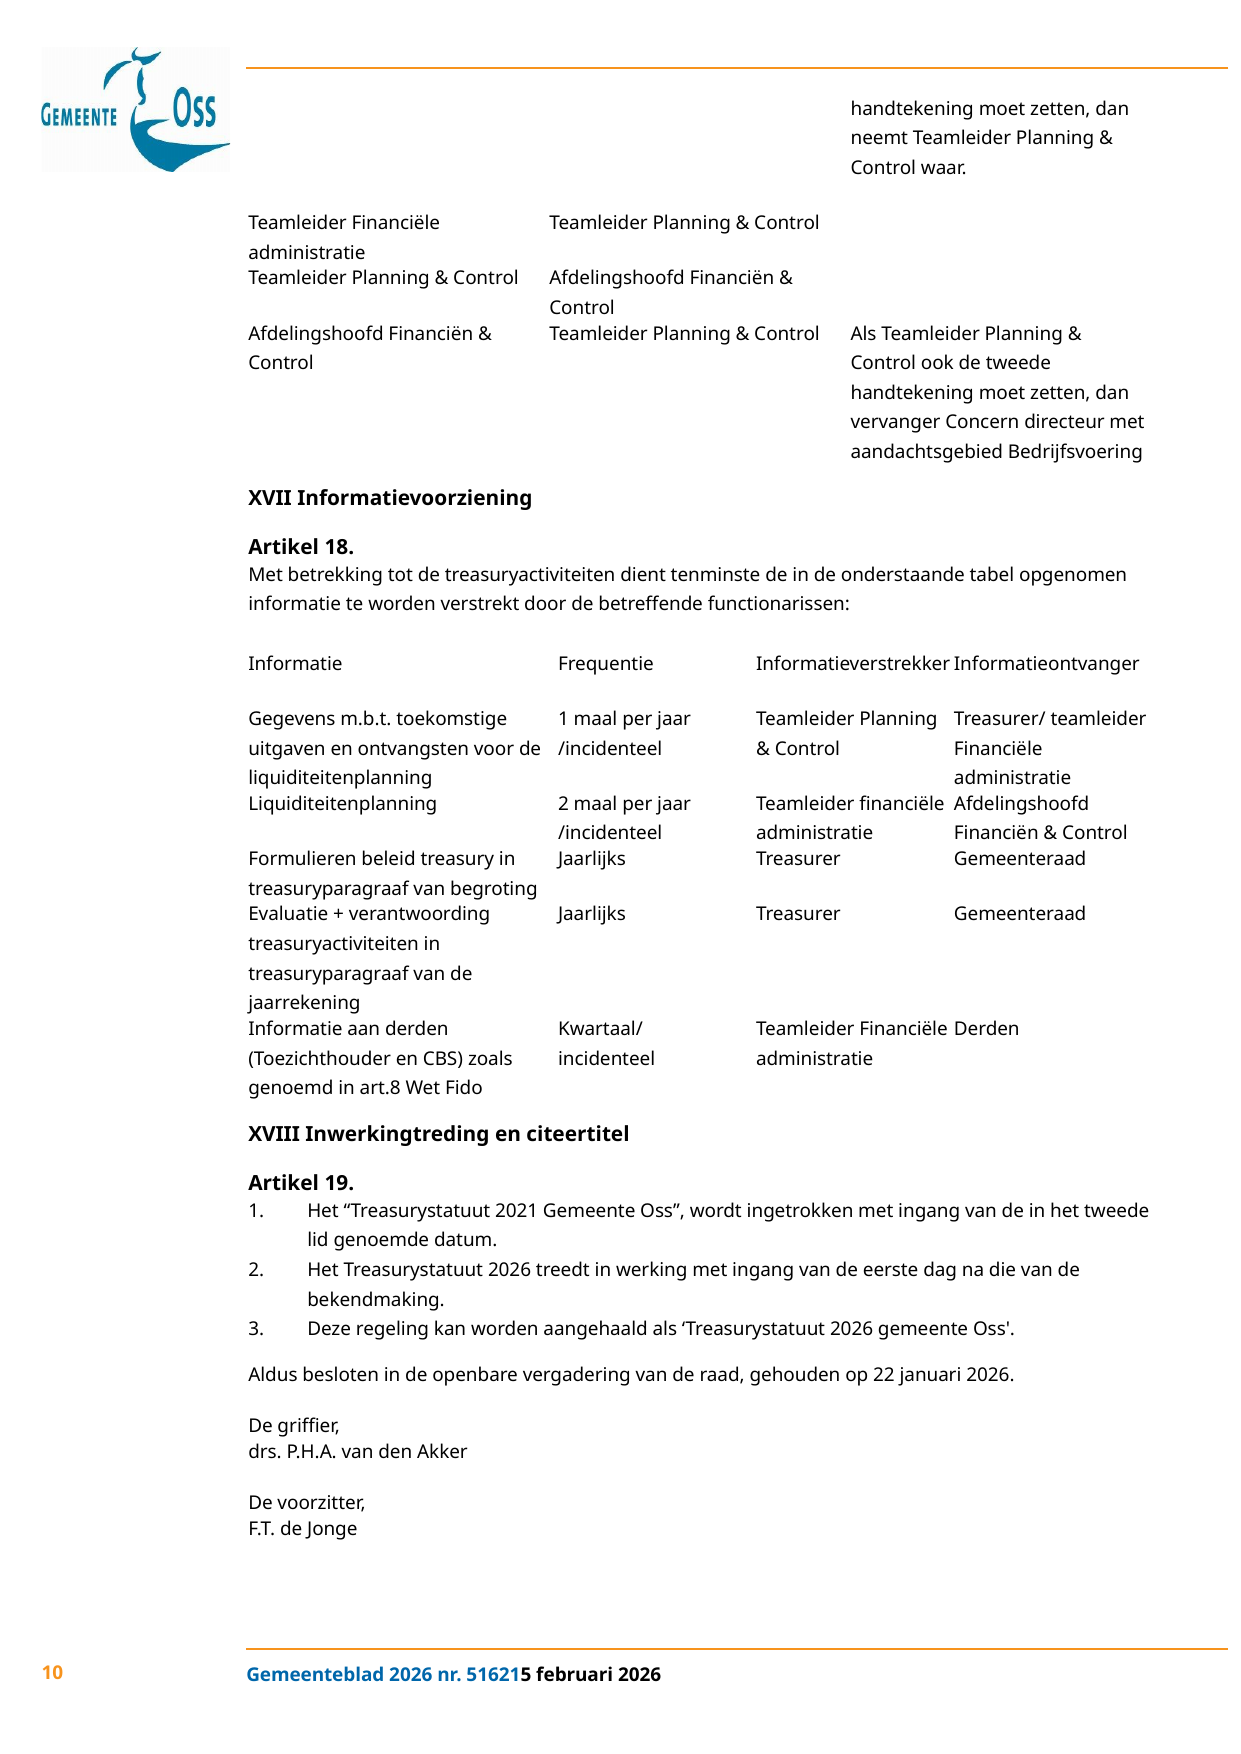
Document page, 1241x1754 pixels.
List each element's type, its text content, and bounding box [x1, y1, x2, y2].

table_cell Teamleider Financiële administratie [756, 1015, 954, 1100]
table_cell Afdelingshoofd Financiën & Control [248, 320, 549, 464]
text drs. P.H.A. van den Akker [248, 1438, 1152, 1464]
list Het “Treasurystatuut 2021 Gemeente Oss”, wordt ingetrokken met ingang van de in het tweede lid genoemde datum. [248, 1197, 1152, 1252]
table_cell Jaarlijks [558, 845, 756, 901]
table_cell [248, 95, 549, 209]
table_header Frequentie [558, 650, 756, 705]
text F.T. de Jonge [248, 1515, 1152, 1541]
table_cell Teamleider Financiële administratie [248, 209, 549, 264]
table_cell Derden [954, 1015, 1152, 1100]
table_cell Jaarlijks [558, 901, 756, 1015]
table_header Informatieverstrekker [756, 650, 954, 705]
picture [41, 47, 231, 172]
table_cell Teamleider Planning & Control [756, 705, 954, 790]
table_cell 1 maal per jaar /incidenteel [558, 705, 756, 790]
table_cell Gegevens m.b.t. toekomstige uitgaven en ontvangsten voor de liquiditeitenplanning [248, 705, 558, 790]
text Aldus besloten in de openbare vergadering van de raad, gehouden op 22 januari 2026. [248, 1361, 1152, 1387]
table_cell Afdelingshoofd Financiën & Control [549, 265, 850, 320]
table_cell Teamleider Planning & Control [549, 209, 850, 264]
table_cell Kwartaal/ incidenteel [558, 1015, 756, 1100]
table_cell Afdelingshoofd Financiën & Control [954, 790, 1152, 845]
table_cell Liquiditeitenplanning [248, 790, 558, 845]
table_cell Formulieren beleid treasury in treasuryparagraaf van begroting [248, 845, 558, 901]
table_cell Teamleider Planning & Control [549, 320, 850, 464]
list Deze regeling kan worden aangehaald als ‘Treasurystatuut 2026 gemeente Oss'. [248, 1315, 1152, 1341]
table_cell Evaluatie + verantwoording treasuryactiviteiten in treasuryparagraaf van de jaarrekening [248, 901, 558, 1015]
table_cell Treasurer [756, 901, 954, 1015]
text De voorzitter, [248, 1489, 1152, 1515]
text De griffier, [248, 1412, 1152, 1438]
list Het Treasurystatuut 2026 treedt in werking met ingang van de eerste dag na die van de bekendmaking. [248, 1256, 1152, 1311]
text XVIII Inwerkingtreding en citeertitel [248, 1119, 1152, 1148]
table_cell Gemeenteraad [954, 845, 1152, 901]
table_cell Als Teamleider Planning & Control ook de tweede handtekening moet zetten, dan vervanger Concern directeur met aandachtsgebied Bedrijfsvoering [850, 320, 1152, 464]
table_cell Informatie aan derden (Toezichthouder en CBS) zoals genoemd in art.8 Wet Fido [248, 1015, 558, 1100]
table_cell [850, 209, 1152, 264]
table_header Informatieontvanger [954, 650, 1152, 705]
text Artikel 18. [248, 532, 1152, 561]
table_header Informatie [248, 650, 558, 705]
table_cell Teamleider financiële administratie [756, 790, 954, 845]
table_cell Teamleider Planning & Control [248, 265, 549, 320]
table_cell handtekening moet zetten, dan neemt Teamleider Planning & Control waar. [850, 95, 1152, 209]
text Artikel 19. [248, 1168, 1152, 1197]
table_cell Treasurer [756, 845, 954, 901]
table_cell [850, 265, 1152, 320]
table_cell Treasurer/ teamleider Financiële administratie [954, 705, 1152, 790]
table_cell [549, 95, 850, 209]
table_cell Gemeenteraad [954, 901, 1152, 1015]
text Met betrekking tot de treasuryactiviteiten dient tenminste de in de onderstaande tabel opgenomen informatie te worden verstrekt door de betreffende functionarissen: [248, 561, 1152, 616]
table_cell 2 maal per jaar /incidenteel [558, 790, 756, 845]
text XVII Informatievoorziening [248, 483, 1152, 512]
